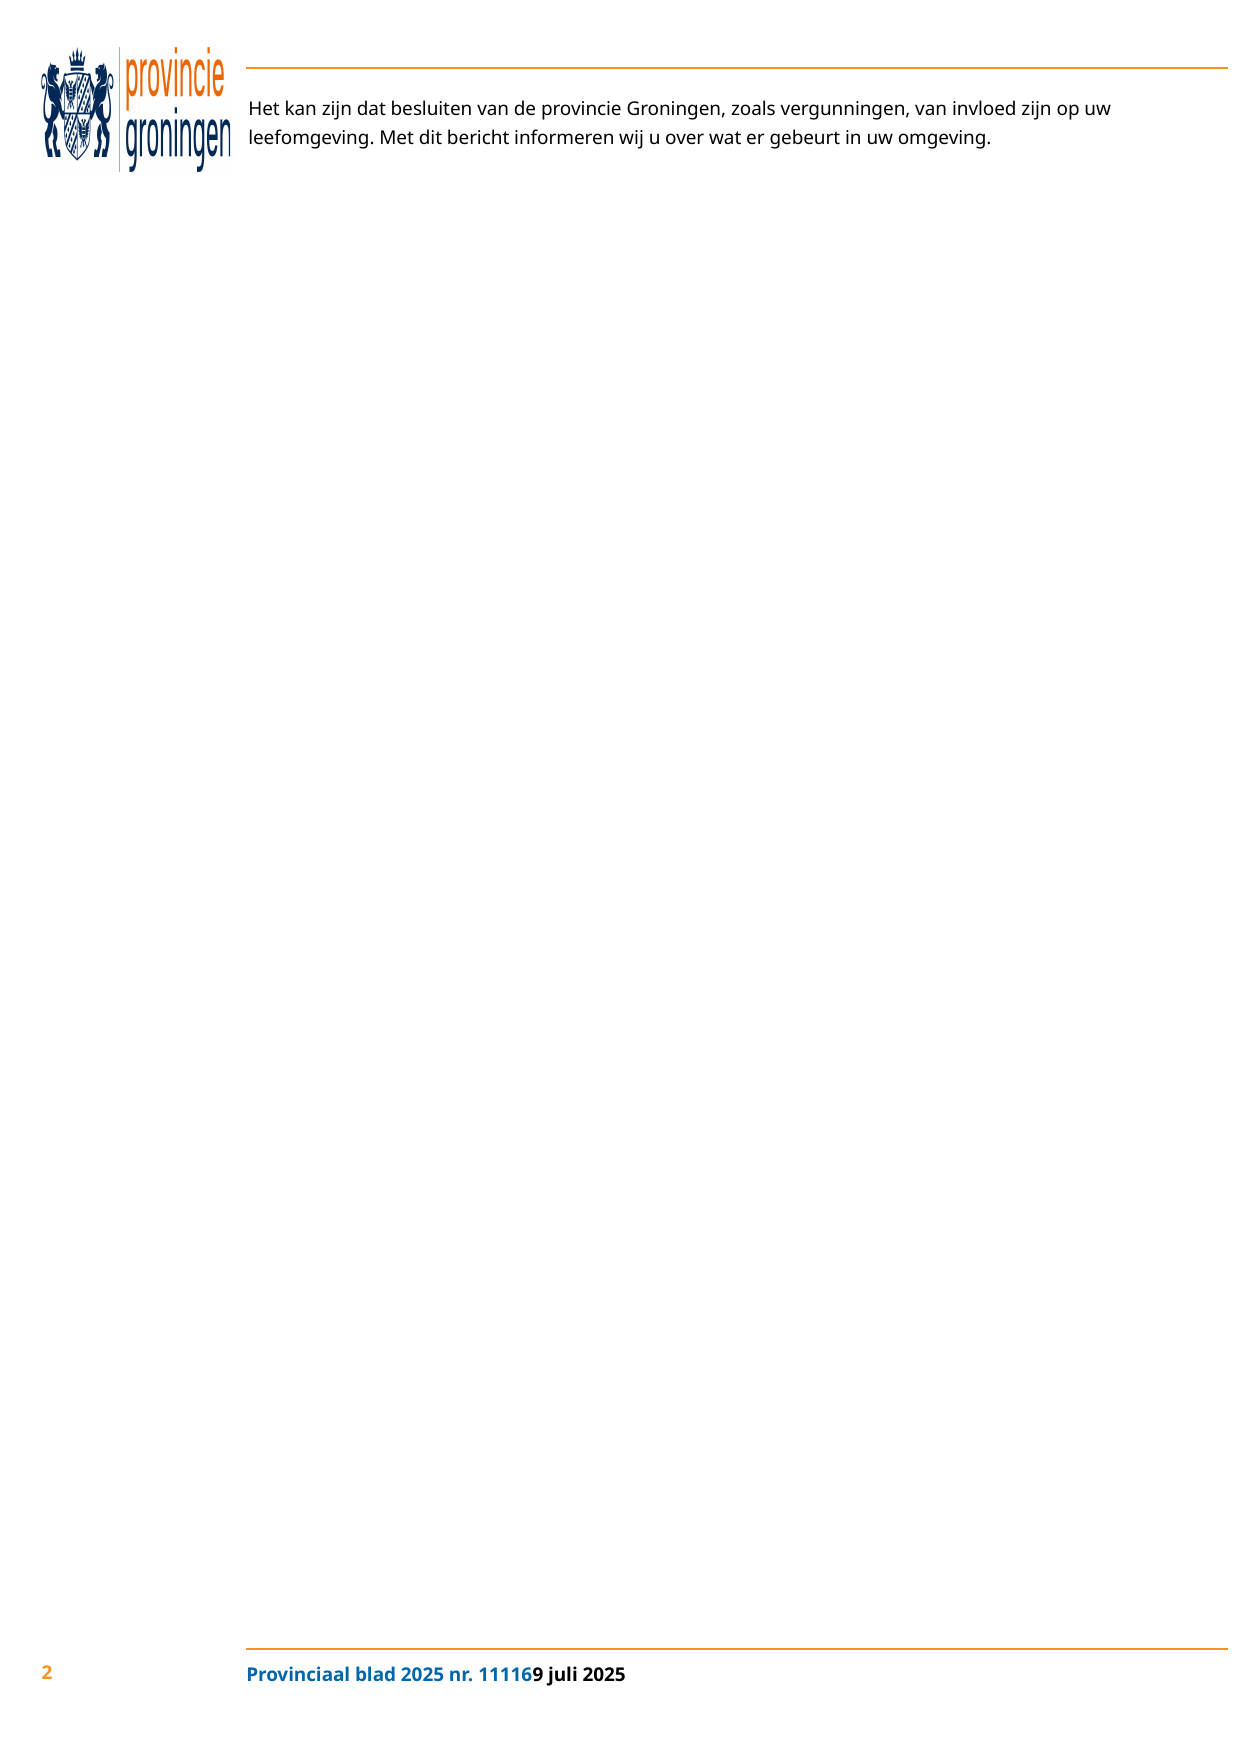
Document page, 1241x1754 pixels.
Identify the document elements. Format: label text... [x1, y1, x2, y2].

picture [41, 47, 231, 172]
text Het kan zijn dat besluiten van de provincie Groningen, zoals vergunningen, van invloed zijn op uw leefomgeving. Met dit bericht informeren wij u over wat er gebeurt in uw omgeving. [248, 95, 1152, 150]
